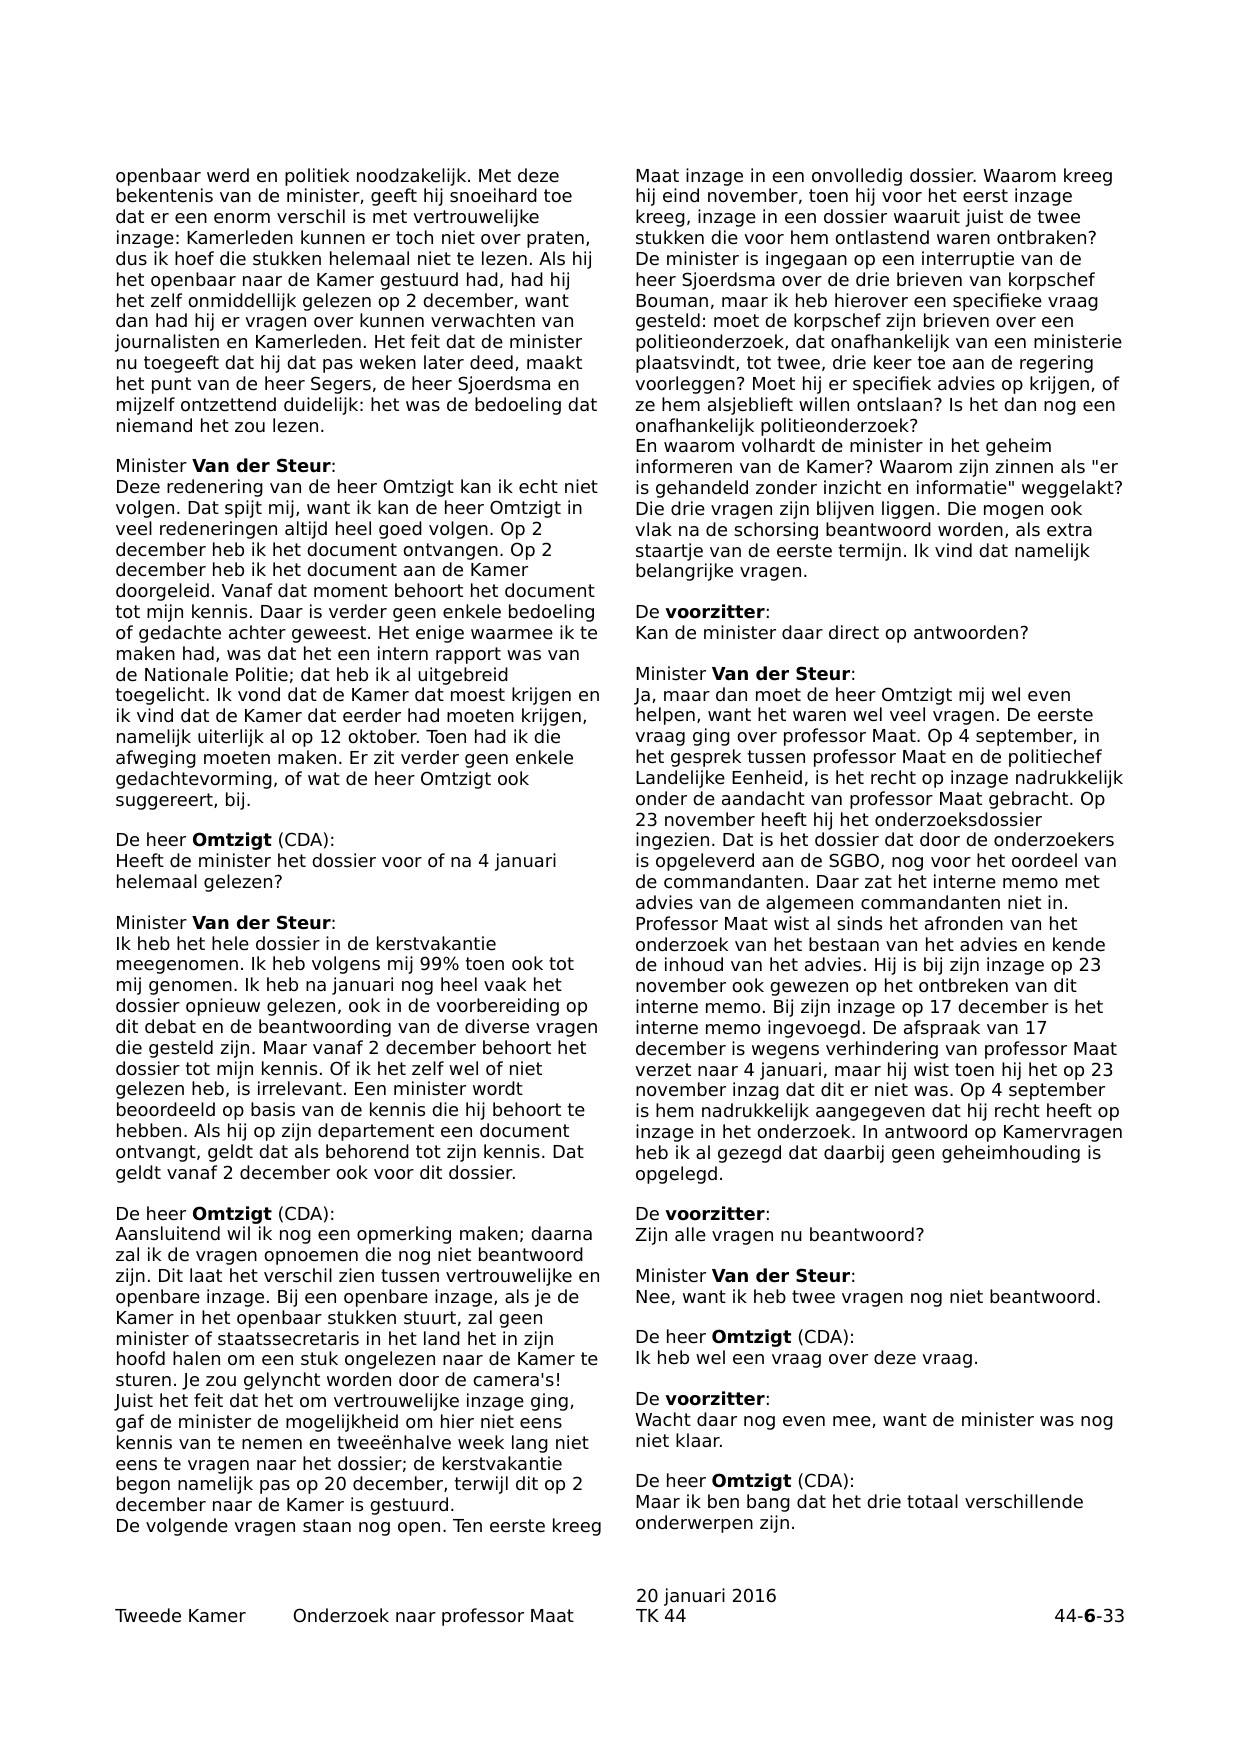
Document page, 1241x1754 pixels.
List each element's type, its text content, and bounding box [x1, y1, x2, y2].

text Ik heb wel een vraag over deze vraag. [635, 1348, 1125, 1369]
text Zijn alle vragen nu beantwoord? [635, 1225, 1125, 1246]
text De minister is ingegaan op een interruptie van de heer Sjoerdsma over de drie brieven van korpschef Bouman, maar ik heb hierover een specifieke vraag gesteld: moet de korpschef zijn brieven over een politieonderzoek, dat onafhankelijk van een ministerie plaatsvindt, tot twee, drie keer toe aan de regering voorleggen? Moet hij er specifiek advies op krijgen, of ze hem alsjeblieft willen ontslaan? Is het dan nog een onafhankelijk politieonderzoek? [635, 249, 1125, 436]
text Minister Van der Steur: [115, 913, 605, 933]
text Ja, maar dan moet de heer Omtzigt mij wel even helpen, want het waren wel veel vragen. De eerste vraag ging over professor Maat. Op 4 september, in het gesprek tussen professor Maat en de politiechef Landelijke Eenheid, is het recht op inzage nadrukkelijk onder de aandacht van professor Maat gebracht. Op 23 november heeft hij het onderzoeksdossier ingezien. Dat is het dossier dat door de onderzoekers is opgeleverd aan de SGBO, nog voor het oordeel van de commandanten. Daar zat het interne memo met advies van de algemeen commandanten niet in. Professor Maat wist al sinds het afronden van het onderzoek van het bestaan van het advies en kende de inhoud van het advies. Hij is bij zijn inzage op 23 november ook gewezen op het ontbreken van dit interne memo. Bij zijn inzage op 17 december is het interne memo ingevoegd. De afspraak van 17 december is wegens verhindering van professor Maat verzet naar 4 januari, maar hij wist toen hij het op 23 november inzag dat dit er niet was. Op 4 september is hem nadrukkelijk aangegeven dat hij recht heeft op inzage in het onderzoek. In antwoord op Kamervragen heb ik al gezegd dat daarbij geen geheimhouding is opgelegd. [635, 684, 1125, 1184]
text Minister Van der Steur: [115, 456, 605, 477]
text Minister Van der Steur: [635, 663, 1125, 684]
text Die drie vragen zijn blijven liggen. Die mogen ook vlak na de schorsing beantwoord worden, als extra staartje van de eerste termijn. Ik vind dat namelijk belangrijke vragen. [635, 499, 1125, 582]
text En waarom volhardt de minister in het geheim informeren van de Kamer? Waarom zijn zinnen als "er is gehandeld zonder inzicht en informatie" weggelakt? [635, 436, 1125, 499]
text openbaar werd en politiek noodzakelijk. Met deze bekentenis van de minister, geeft hij snoeihard toe dat er een enorm verschil is met vertrouwelijke inzage: Kamerleden kunnen er toch niet over praten, dus ik hoef die stukken helemaal niet te lezen. Als hij het openbaar naar de Kamer gestuurd had, had hij het zelf onmiddellijk gelezen op 2 december, want dan had hij er vragen over kunnen verwachten van journalisten en Kamerleden. Het feit dat de minister nu toegeeft dat hij dat pas weken later deed, maakt het punt van de heer Segers, de heer Sjoerdsma en mijzelf ontzettend duidelijk: het was de bedoeling dat niemand het zou lezen. [115, 165, 605, 436]
text De heer Omtzigt (CDA): [115, 1203, 605, 1224]
text Deze redenering van de heer Omtzigt kan ik echt niet volgen. Dat spijt mij, want ik kan de heer Omtzigt in veel redeneringen altijd heel goed volgen. Op 2 december heb ik het document ontvangen. Op 2 december heb ik het document aan de Kamer doorgeleid. Vanaf dat moment behoort het document tot mijn kennis. Daar is verder geen enkele bedoeling of gedachte achter geweest. Het enige waarmee ik te maken had, was dat het een intern rapport was van de Nationale Politie; dat heb ik al uitgebreid toegelicht. Ik vond dat de Kamer dat moest krijgen en ik vind dat de Kamer dat eerder had moeten krijgen, namelijk uiterlijk al op 12 oktober. Toen had ik die afweging moeten maken. Er zit verder geen enkele gedachtevorming, of wat de heer Omtzigt ook suggereert, bij. [115, 477, 605, 810]
text Kan de minister daar direct op antwoorden? [635, 623, 1125, 643]
text Heeft de minister het dossier voor of na 4 januari helemaal gelezen? [115, 851, 605, 893]
text Ik heb het hele dossier in de kerstvakantie meegenomen. Ik heb volgens mij 99% toen ook tot mij genomen. Ik heb na januari nog heel vaak het dossier opnieuw gelezen, ook in de voorbereiding op dit debat en de beantwoording van de diverse vragen die gesteld zijn. Maar vanaf 2 december behoort het dossier tot mijn kennis. Of ik het zelf wel of niet gelezen heb, is irrelevant. Een minister wordt beoordeeld op basis van de kennis die hij behoort te hebben. Als hij op zijn departement een document ontvangt, geldt dat als behorend tot zijn kennis. Dat geldt vanaf 2 december ook voor dit dossier. [115, 933, 605, 1183]
text De heer Omtzigt (CDA): [115, 830, 605, 851]
text Maat inzage in een onvolledig dossier. Waarom kreeg hij eind november, toen hij voor het eerst inzage kreeg, inzage in een dossier waaruit juist de twee stukken die voor hem ontlastend waren ontbraken? [635, 165, 1125, 249]
text De heer Omtzigt (CDA): [635, 1471, 1125, 1492]
text Nee, want ik heb twee vragen nog niet beantwoord. [635, 1287, 1125, 1307]
text De voorzitter: [635, 1389, 1125, 1410]
text Wacht daar nog even mee, want de minister was nog niet klaar. [635, 1410, 1125, 1451]
text Maar ik ben bang dat het drie totaal verschillende onderwerpen zijn. [635, 1492, 1125, 1534]
text Aansluitend wil ik nog een opmerking maken; daarna zal ik de vragen opnoemen die nog niet beantwoord zijn. Dit laat het verschil zien tussen vertrouwelijke en openbare inzage. Bij een openbare inzage, als je de Kamer in het openbaar stukken stuurt, zal geen minister of staatssecretaris in het land het in zijn hoofd halen om een stuk ongelezen naar de Kamer te sturen. Je zou gelyncht worden door de camera's! Juist het feit dat het om vertrouwelijke inzage ging, gaf de minister de mogelijkheid om hier niet eens kennis van te nemen en tweeënhalve week lang niet eens te vragen naar het dossier; de kerstvakantie begon namelijk pas op 20 december, terwijl dit op 2 december naar de Kamer is gestuurd. [115, 1224, 605, 1516]
text Minister Van der Steur: [635, 1266, 1125, 1287]
text De voorzitter: [635, 1204, 1125, 1225]
text De volgende vragen staan nog open. Ten eerste kreeg [115, 1516, 605, 1537]
text De heer Omtzigt (CDA): [635, 1327, 1125, 1348]
text De voorzitter: [635, 602, 1125, 623]
